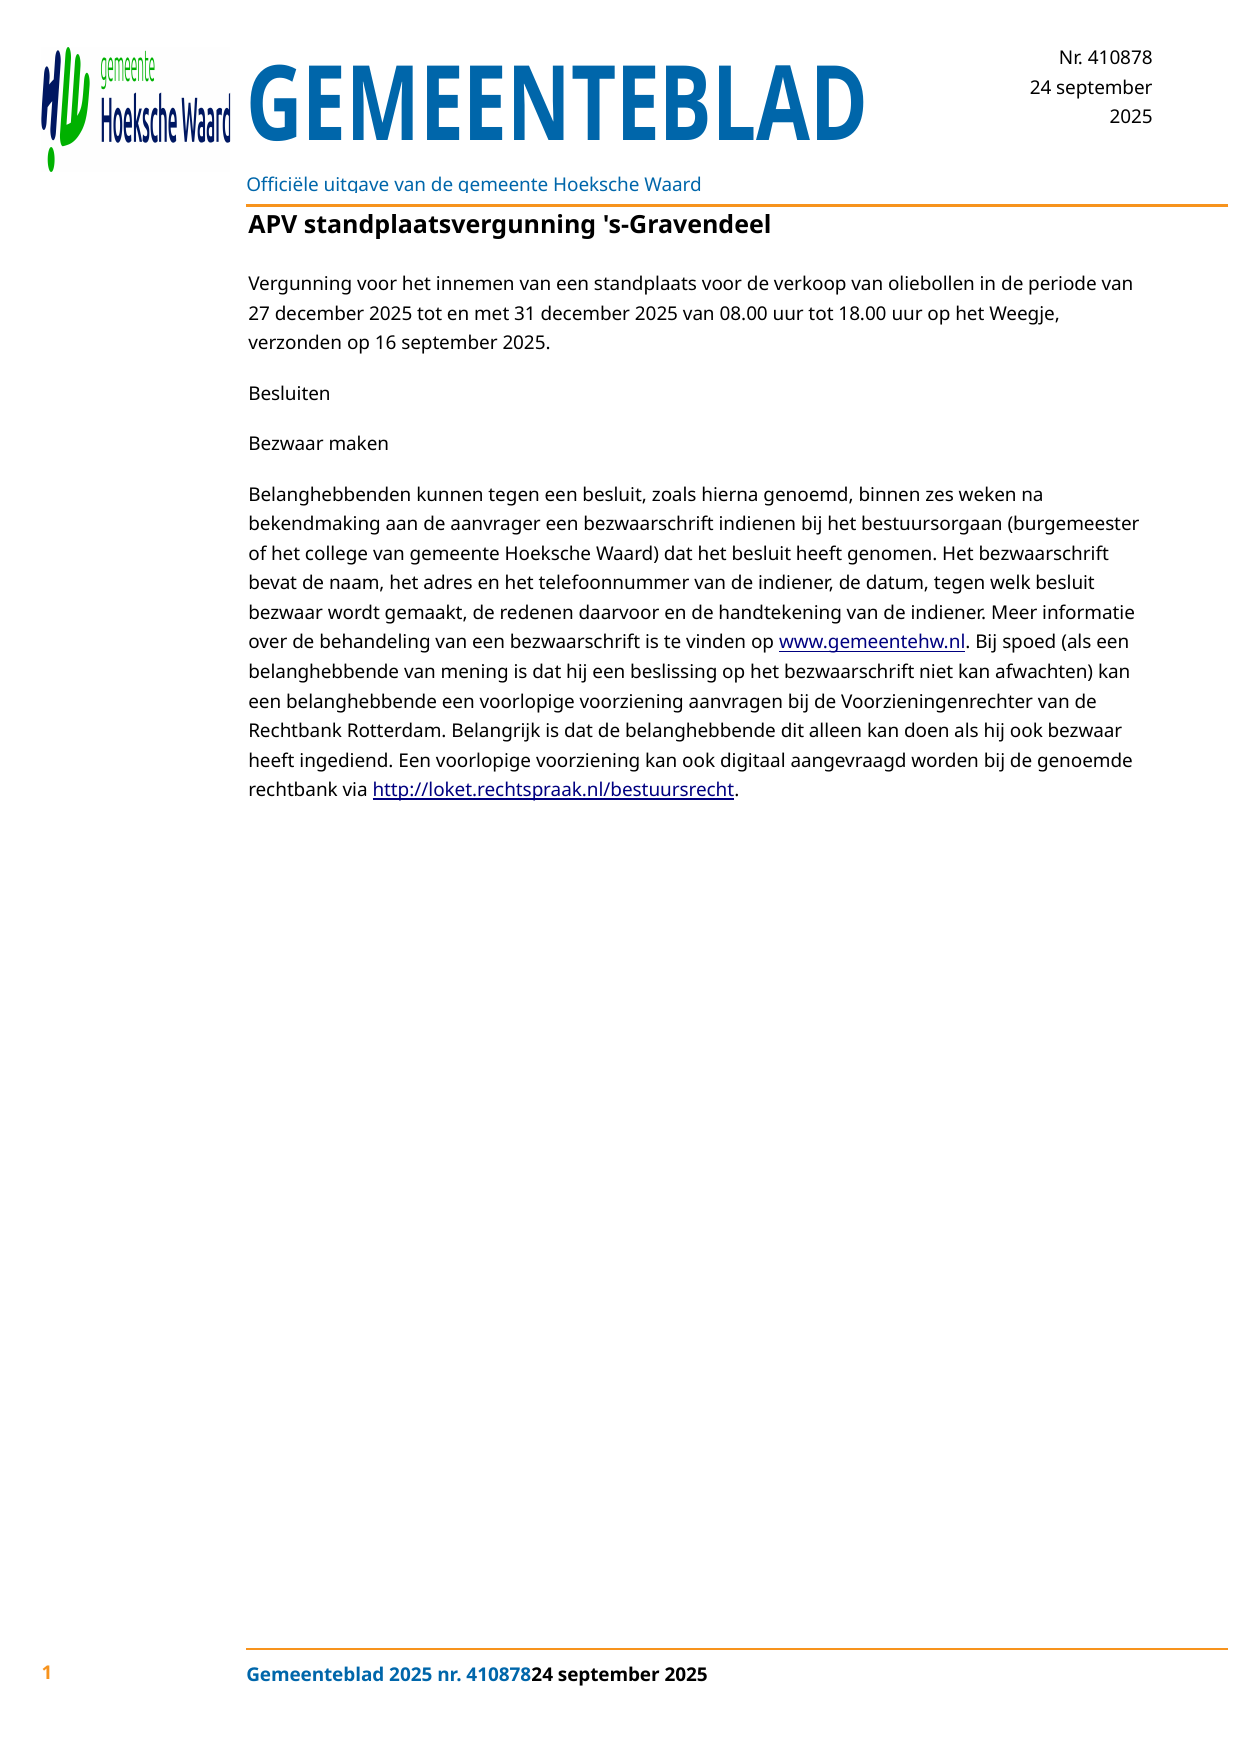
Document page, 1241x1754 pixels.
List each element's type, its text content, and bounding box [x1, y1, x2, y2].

text Besluiten [248, 380, 1152, 406]
text APV standplaatsvergunning 's-Gravendeel [248, 207, 1152, 241]
picture [41, 47, 231, 172]
text Bezwaar maken [248, 430, 1152, 456]
text Vergunning voor het innemen van een standplaats voor de verkoop van oliebollen in de periode van 27 december 2025 tot en met 31 december 2025 van 08.00 uur tot 18.00 uur op het Weegje, verzonden op 16 september 2025. [248, 270, 1152, 355]
text Belanghebbenden kunnen tegen een besluit, zoals hierna genoemd, binnen zes weken na bekendmaking aan de aanvrager een bezwaarschrift indienen bij het bestuursorgaan (burgemeester of het college van gemeente Hoeksche Waard) dat het besluit heeft genomen. Het bezwaarschrift bevat de naam, het adres en het telefoonnummer van de indiener, de datum, tegen welk besluit bezwaar wordt gemaakt, de redenen daarvoor en de handtekening van de indiener. Meer informatie over de behandeling van een bezwaarschrift is te vinden op www.gemeentehw.nl. Bij spoed (als een belanghebbende van mening is dat hij een beslissing op het bezwaarschrift niet kan afwachten) kan een belanghebbende een voorlopige voorziening aanvragen bij de Voorzieningenrechter van de Rechtbank Rotterdam. Belangrijk is dat de belanghebbende dit alleen kan doen als hij ook bezwaar heeft ingediend. Een voorlopige voorziening kan ook digitaal aangevraagd worden bij de genoemde rechtbank via http://loket.rechtspraak.nl/bestuursrecht. [248, 481, 1152, 802]
